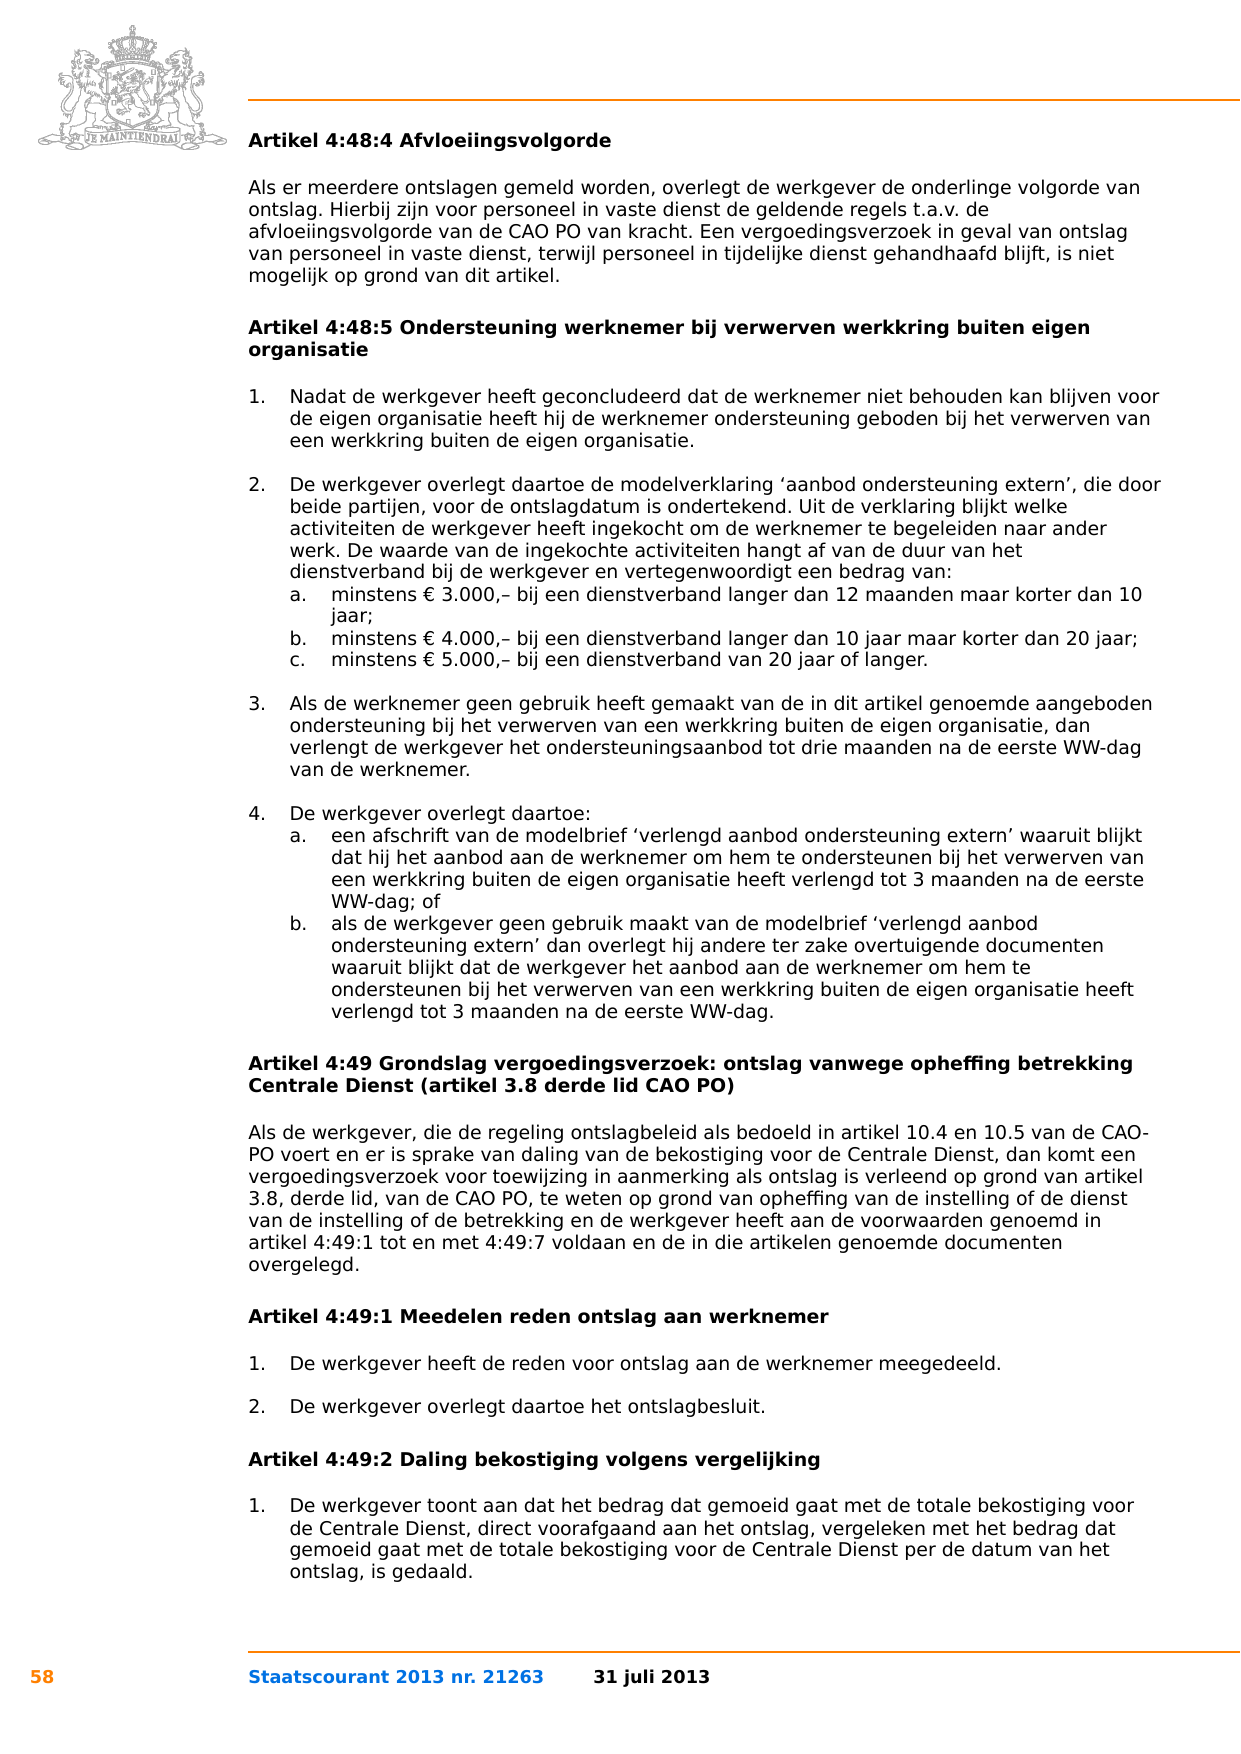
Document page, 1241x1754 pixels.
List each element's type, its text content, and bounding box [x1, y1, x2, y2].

text Als er meerdere ontslagen gemeld worden, overlegt de werkgever de onderlinge volgorde van ontslag. Hierbij zijn voor personeel in vaste dienst de geldende regels t.a.v. de afvloeiingsvolgorde van de CAO PO van kracht. Een vergoedingsverzoek in geval van ontslag van personeel in vaste dienst, terwijl personeel in tijdelijke dienst gehandhaafd blijft, is niet mogelijk op grond van dit artikel. [248, 177, 1163, 287]
text b. als de werkgever geen gebruik maakt van de modelbrief ‘verlengd aanbod ondersteuning extern’ dan overlegt hij andere ter zake overtuigende documenten waaruit blijkt dat de werkgever het aanbod aan de werknemer om hem te ondersteunen bij het verwerven van een werkkring buiten de eigen organisatie heeft verlengd tot 3 maanden na de eerste WW-dag. [289, 913, 1163, 1023]
text b. minstens € 4.000,– bij een dienstverband langer dan 10 jaar maar korter dan 20 jaar; [289, 627, 1163, 649]
text 3. Als de werknemer geen gebruik heeft gemaakt van de in dit artikel genoemde aangeboden ondersteuning bij het verwerven van een werkkring buiten de eigen organisatie, dan verlengt de werkgever het ondersteuningsaanbod tot drie maanden na de eerste WW-dag van de werknemer. [248, 693, 1163, 781]
subtitle Artikel 4:48:5 Ondersteuning werknemer bij verwerven werkkring buiten eigen organisatie [248, 317, 1163, 361]
text c. minstens € 5.000,– bij een dienstverband van 20 jaar of langer. [289, 649, 1163, 671]
text 2. De werkgever overlegt daartoe het ontslagbesluit. [248, 1396, 1163, 1418]
text Als de werkgever, die de regeling ontslagbeleid als bedoeld in artikel 10.4 en 10.5 van de CAO-PO voert en er is sprake van daling van de bekostiging voor de Centrale Dienst, dan komt een vergoedingsverzoek voor toewijzing in aanmerking als ontslag is verleend op grond van artikel 3.8, derde lid, van de CAO PO, te weten op grond van opheffing van de instelling of de dienst van de instelling of de betrekking en de werkgever heeft aan de voorwaarden genoemd in artikel 4:49:1 tot en met 4:49:7 voldaan en de in die artikelen genoemde documenten overgelegd. [248, 1122, 1163, 1276]
subtitle Artikel 4:49:2 Daling bekostiging volgens vergelijking [248, 1448, 1163, 1470]
picture [38, 25, 227, 150]
text a. een afschrift van de modelbrief ‘verlengd aanbod ondersteuning extern’ waaruit blijkt dat hij het aanbod aan de werknemer om hem te ondersteunen bij het verwerven van een werkkring buiten de eigen organisatie heeft verlengd tot 3 maanden na de eerste WW-dag; of [289, 825, 1163, 913]
text 4. De werkgever overlegt daartoe: [248, 803, 1163, 825]
text a. minstens € 3.000,– bij een dienstverband langer dan 12 maanden maar korter dan 10 jaar; [289, 583, 1163, 627]
text 1. Nadat de werkgever heeft geconcludeerd dat de werknemer niet behouden kan blijven voor de eigen organisatie heeft hij de werknemer ondersteuning geboden bij het verwerven van een werkkring buiten de eigen organisatie. [248, 386, 1163, 452]
text 2. De werkgever overlegt daartoe de modelverklaring ‘aanbod ondersteuning extern’, die door beide partijen, voor de ontslagdatum is ondertekend. Uit de verklaring blijkt welke activiteiten de werkgever heeft ingekocht om de werknemer te begeleiden naar ander werk. De waarde van de ingekochte activiteiten hangt af van de duur van het dienstverband bij de werkgever en vertegenwoordigt een bedrag van: [248, 473, 1163, 583]
subtitle Artikel 4:49:1 Meedelen reden ontslag aan werknemer [248, 1306, 1163, 1328]
subtitle Artikel 4:48:4 Afvloeiingsvolgorde [248, 130, 1163, 152]
text 1. De werkgever toont aan dat het bedrag dat gemoeid gaat met de totale bekostiging voor de Centrale Dienst, direct voorafgaand aan het ontslag, vergeleken met het bedrag dat gemoeid gaat met de totale bekostiging voor de Centrale Dienst per de datum van het ontslag, is gedaald. [248, 1495, 1163, 1583]
text 1. De werkgever heeft de reden voor ontslag aan de werknemer meegedeeld. [248, 1353, 1163, 1374]
subtitle Artikel 4:49 Grondslag vergoedingsverzoek: ontslag vanwege opheffing betrekking Centrale Dienst (artikel 3.8 derde lid CAO PO) [248, 1053, 1163, 1097]
